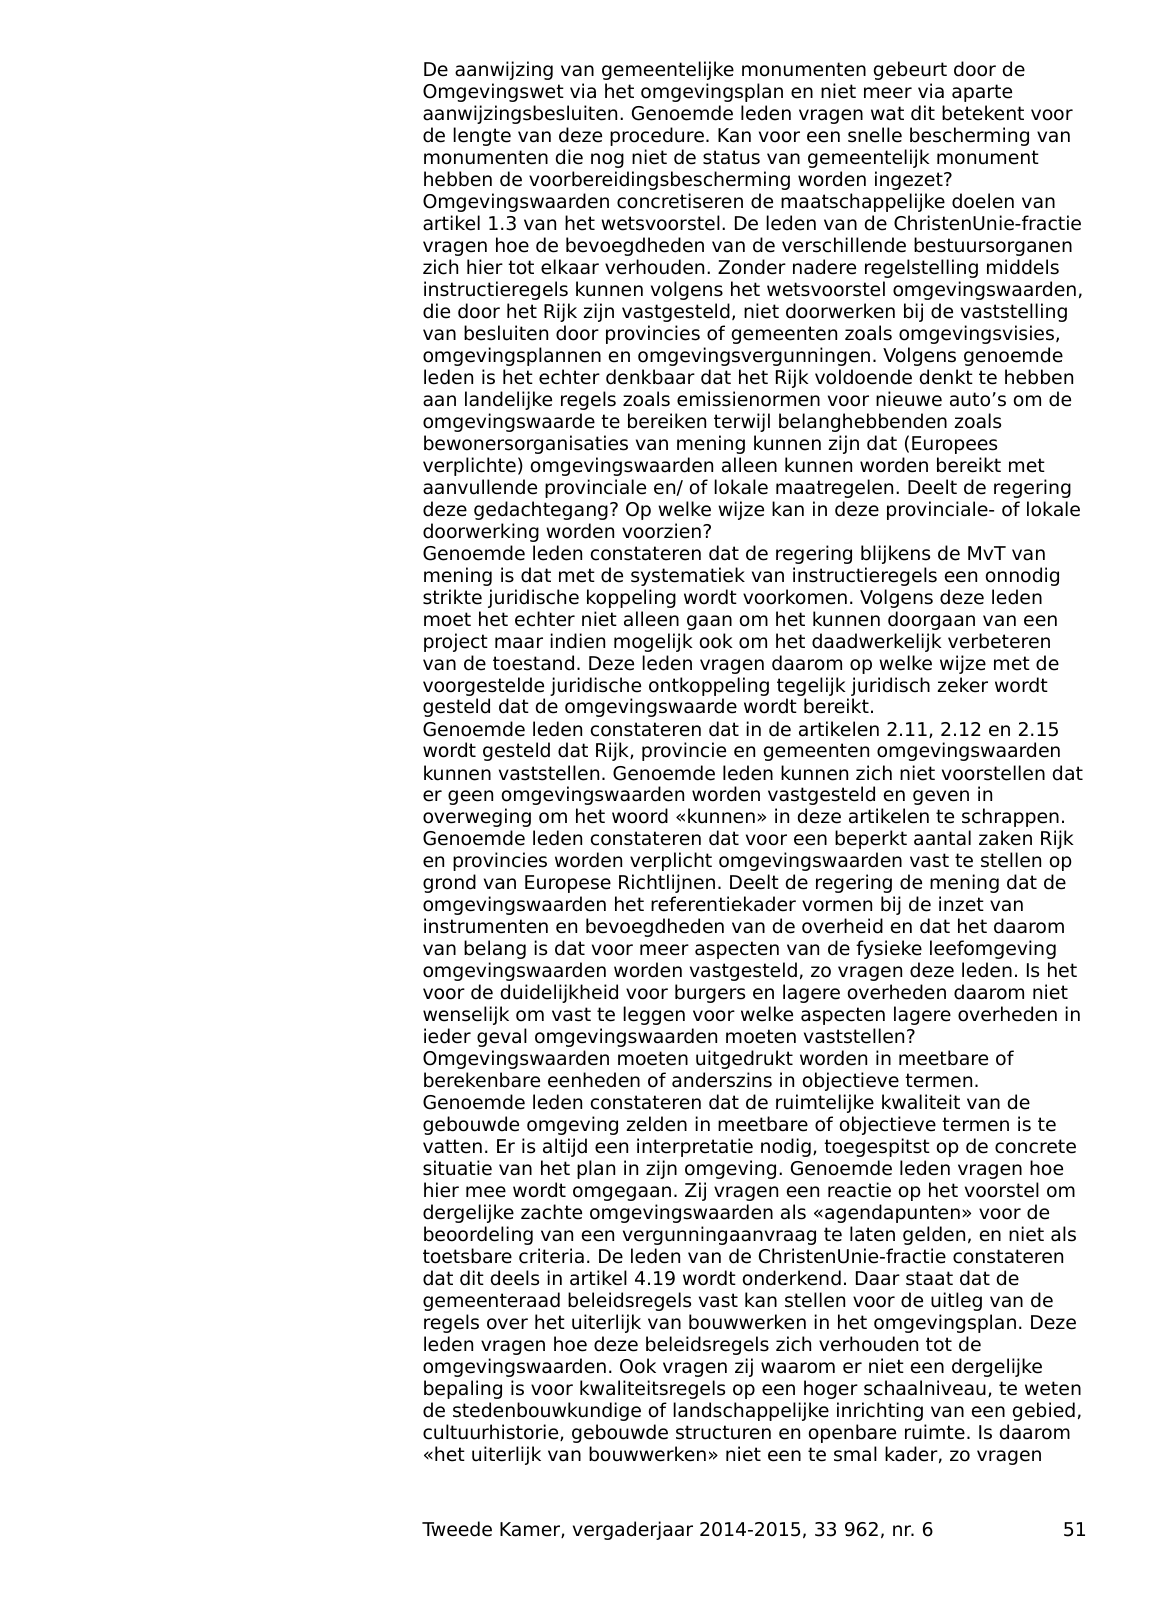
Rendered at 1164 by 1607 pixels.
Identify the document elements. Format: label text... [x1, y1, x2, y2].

text Genoemde leden constateren dat de regering blijkens de MvT van mening is dat met de systematiek van instructieregels een onnodig strikte juridische koppeling wordt voorkomen. Volgens deze leden moet het echter niet alleen gaan om het kunnen doorgaan van een project maar indien mogelijk ook om het daadwerkelijk verbeteren van de toestand. Deze leden vragen daarom op welke wijze met de voorgestelde juridische ontkoppeling tegelijk juridisch zeker wordt gesteld dat de omgevingswaarde wordt bereikt. [422, 543, 1087, 718]
text Omgevingswaarden concretiseren de maatschappelijke doelen van artikel 1.3 van het wetsvoorstel. De leden van de ChristenUnie-fractie vragen hoe de bevoegdheden van de verschillende bestuursorganen zich hier tot elkaar verhouden. Zonder nadere regelstelling middels instructieregels kunnen volgens het wetsvoorstel omgevingswaarden, die door het Rijk zijn vastgesteld, niet doorwerken bij de vaststelling van besluiten door provincies of gemeenten zoals omgevingsvisies, omgevingsplannen en omgevingsvergunningen. Volgens genoemde leden is het echter denkbaar dat het Rijk voldoende denkt te hebben aan landelijke regels zoals emissienormen voor nieuwe auto’s om de omgevingswaarde te bereiken terwijl belanghebbenden zoals bewonersorganisaties van mening kunnen zijn dat (Europees verplichte) omgevingswaarden alleen kunnen worden bereikt met aanvullende provinciale en/ of lokale maatregelen. Deelt de regering deze gedachtegang? Op welke wijze kan in deze provinciale- of lokale doorwerking worden voorzien? [422, 191, 1087, 543]
text Genoemde leden constateren dat in de artikelen 2.11, 2.12 en 2.15 wordt gesteld dat Rijk, provincie en gemeenten omgevingswaarden kunnen vaststellen. Genoemde leden kunnen zich niet voorstellen dat er geen omgevingswaarden worden vastgesteld en geven in overweging om het woord «kunnen» in deze artikelen te schrappen. [422, 718, 1087, 828]
text De aanwijzing van gemeentelijke monumenten gebeurt door de Omgevingswet via het omgevingsplan en niet meer via aparte aanwijzingsbesluiten. Genoemde leden vragen wat dit betekent voor de lengte van deze procedure. Kan voor een snelle bescherming van monumenten die nog niet de status van gemeentelijk monument hebben de voorbereidingsbescherming worden ingezet? [422, 59, 1087, 191]
text Genoemde leden constateren dat voor een beperkt aantal zaken Rijk en provincies worden verplicht omgevingswaarden vast te stellen op grond van Europese Richtlijnen. Deelt de regering de mening dat de omgevingswaarden het referentiekader vormen bij de inzet van instrumenten en bevoegdheden van de overheid en dat het daarom van belang is dat voor meer aspecten van de fysieke leefomgeving omgevingswaarden worden vastgesteld, zo vragen deze leden. Is het voor de duidelijkheid voor burgers en lagere overheden daarom niet wenselijk om vast te leggen voor welke aspecten lagere overheden in ieder geval omgevingswaarden moeten vaststellen? [422, 828, 1087, 1048]
text Omgevingswaarden moeten uitgedrukt worden in meetbare of berekenbare eenheden of anderszins in objectieve termen. Genoemde leden constateren dat de ruimtelijke kwaliteit van de gebouwde omgeving zelden in meetbare of objectieve termen is te vatten. Er is altijd een interpretatie nodig, toegespitst op de concrete situatie van het plan in zijn omgeving. Genoemde leden vragen hoe hier mee wordt omgegaan. Zij vragen een reactie op het voorstel om dergelijke zachte omgevingswaarden als «agendapunten» voor de beoordeling van een vergunningaanvraag te laten gelden, en niet als toetsbare criteria. De leden van de ChristenUnie-fractie constateren dat dit deels in artikel 4.19 wordt onderkend. Daar staat dat de gemeenteraad beleidsregels vast kan stellen voor de uitleg van de regels over het uiterlijk van bouwwerken in het omgevingsplan. Deze leden vragen hoe deze beleidsregels zich verhouden tot de omgevingswaarden. Ook vragen zij waarom er niet een dergelijke bepaling is voor kwaliteitsregels op een hoger schaalniveau, te weten de stedenbouwkundige of landschappelijke inrichting van een gebied, cultuurhistorie, gebouwde structuren en openbare ruimte. Is daarom «het uiterlijk van bouwwerken» niet een te smal kader, zo vragen [422, 1048, 1087, 1466]
